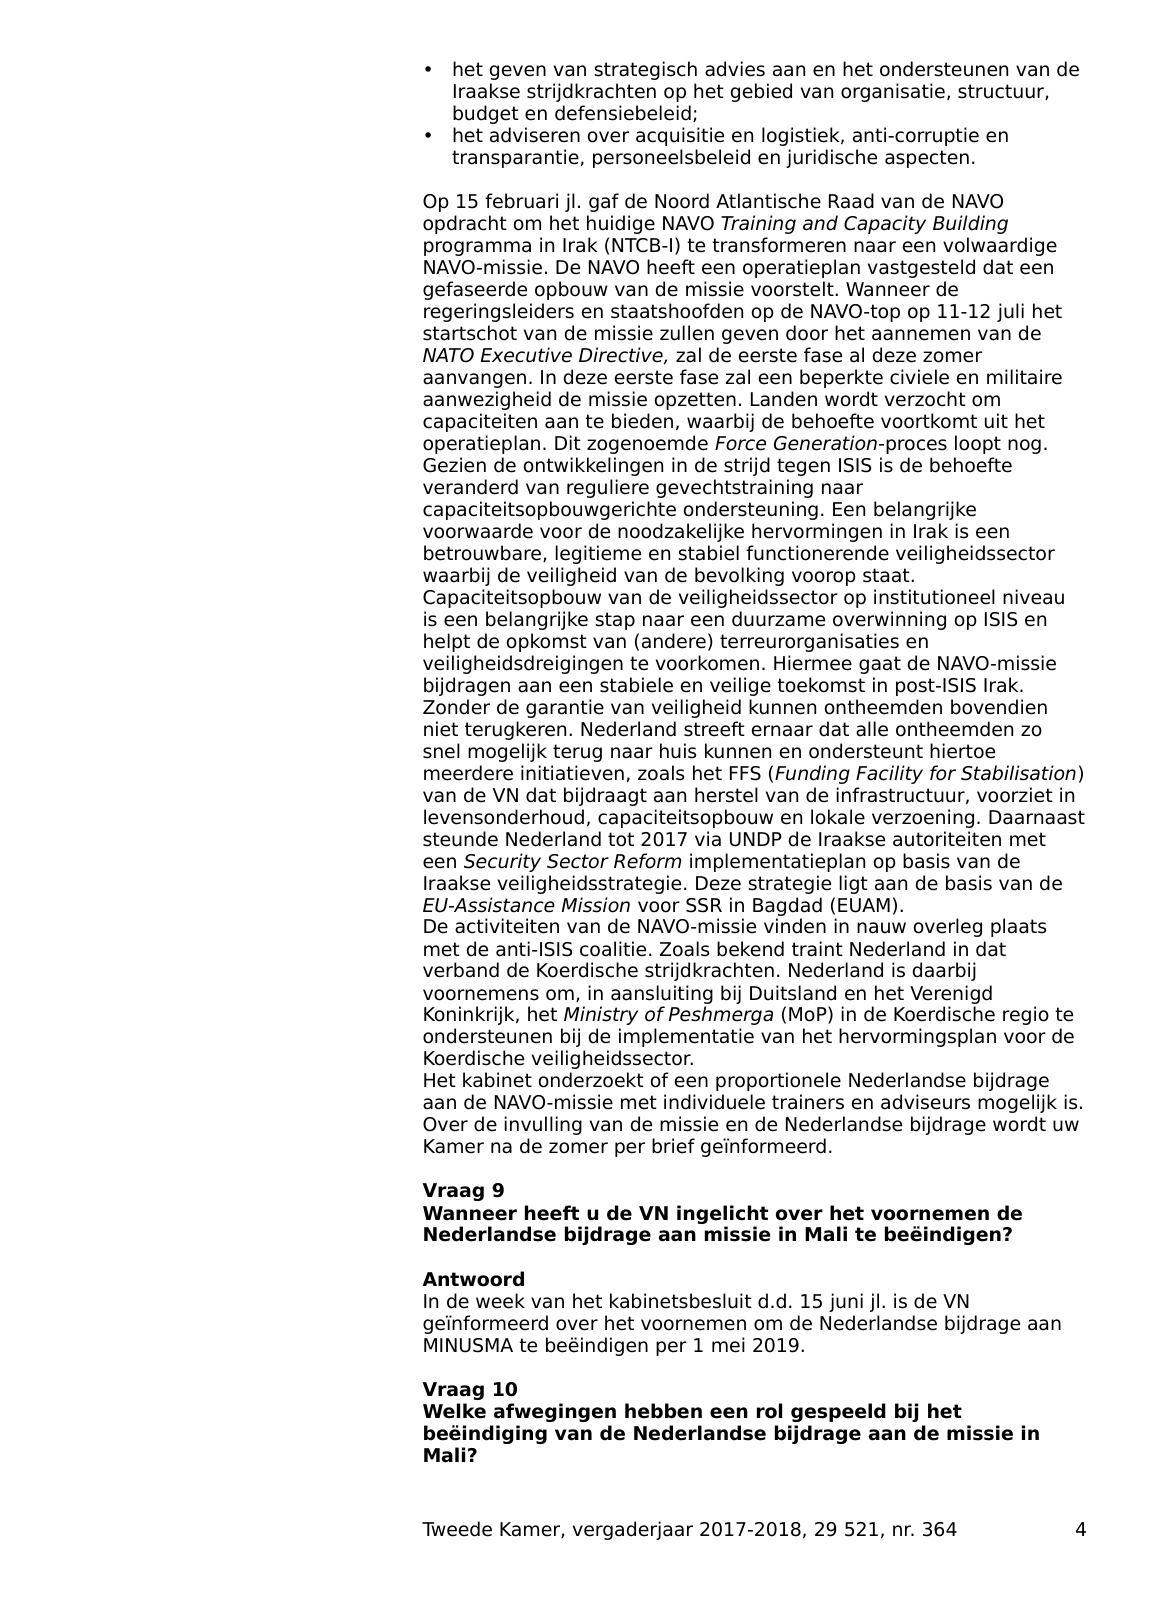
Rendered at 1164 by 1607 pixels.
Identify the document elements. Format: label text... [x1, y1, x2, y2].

text Wanneer heeft u de VN ingelicht over het voornemen de Nederlandse bijdrage aan missie in Mali te beëindigen? [422, 1202, 1087, 1246]
text Antwoord [422, 1268, 1087, 1291]
text In de week van het kabinetsbesluit d.d. 15 juni jl. is de VN geïnformeerd over het voornemen om de Nederlandse bijdrage aan MINUSMA te beëindigen per 1 mei 2019. [422, 1291, 1087, 1356]
text Vraag 10 [422, 1379, 1087, 1401]
text Vraag 9 [422, 1180, 1087, 1202]
text • het geven van strategisch advies aan en het ondersteunen van de Iraakse strijdkrachten op het gebied van organisatie, structuur, budget en defensiebeleid; [422, 59, 1087, 125]
text Het kabinet onderzoekt of een proportionele Nederlandse bijdrage aan de NAVO-missie met individuele trainers en adviseurs mogelijk is. Over de invulling van de missie en de Nederlandse bijdrage wordt uw Kamer na de zomer per brief geïnformeerd. [422, 1070, 1087, 1158]
text Op 15 februari jl. gaf de Noord Atlantische Raad van de NAVO opdracht om het huidige NAVO Training and Capacity Building programma in Irak (NTCB-I) te transformeren naar een volwaardige NAVO-missie. De NAVO heeft een operatieplan vastgesteld dat een gefaseerde opbouw van de missie voorstelt. Wanneer de regeringsleiders en staatshoofden op de NAVO-top op 11-12 juli het startschot van de missie zullen geven door het aannemen van de NATO Executive Directive, zal de eerste fase al deze zomer aanvangen. In deze eerste fase zal een beperkte civiele en militaire aanwezigheid de missie opzetten. Landen wordt verzocht om capaciteiten aan te bieden, waarbij de behoefte voortkomt uit het operatieplan. Dit zogenoemde Force Generation-proces loopt nog. [422, 191, 1087, 455]
text Gezien de ontwikkelingen in de strijd tegen ISIS is de behoefte veranderd van reguliere gevechtstraining naar capaciteitsopbouwgerichte ondersteuning. Een belangrijke voorwaarde voor de noodzakelijke hervormingen in Irak is een betrouwbare, legitieme en stabiel functionerende veiligheidssector waarbij de veiligheid van de bevolking voorop staat. Capaciteitsopbouw van de veiligheidssector op institutioneel niveau is een belangrijke stap naar een duurzame overwinning op ISIS en helpt de opkomst van (andere) terreurorganisaties en veiligheidsdreigingen te voorkomen. Hiermee gaat de NAVO-missie bijdragen aan een stabiele en veilige toekomst in post-ISIS Irak. Zonder de garantie van veiligheid kunnen ontheemden bovendien niet terugkeren. Nederland streeft ernaar dat alle ontheemden zo snel mogelijk terug naar huis kunnen en ondersteunt hiertoe meerdere initiatieven, zoals het FFS (Funding Facility for Stabilisation) van de VN dat bijdraagt aan herstel van de infrastructuur, voorziet in levensonderhoud, capaciteitsopbouw en lokale verzoening. Daarnaast steunde Nederland tot 2017 via UNDP de Iraakse autoriteiten met een Security Sector Reform implementatieplan op basis van de Iraakse veiligheidsstrategie. Deze strategie ligt aan de basis van de EU-Assistance Mission voor SSR in Bagdad (EUAM). [422, 455, 1087, 916]
text • het adviseren over acquisitie en logistiek, anti-corruptie en transparantie, personeelsbeleid en juridische aspecten. [422, 125, 1087, 169]
text Welke afwegingen hebben een rol gespeeld bij het beëindiging van de Nederlandse bijdrage aan de missie in Mali? [422, 1401, 1087, 1467]
text De activiteiten van de NAVO-missie vinden in nauw overleg plaats met de anti-ISIS coalitie. Zoals bekend traint Nederland in dat verband de Koerdische strijdkrachten. Nederland is daarbij voornemens om, in aansluiting bij Duitsland en het Verenigd Koninkrijk, het Ministry of Peshmerga (MoP) in de Koerdische regio te ondersteunen bij de implementatie van het hervormingsplan voor de Koerdische veiligheidssector. [422, 916, 1087, 1070]
